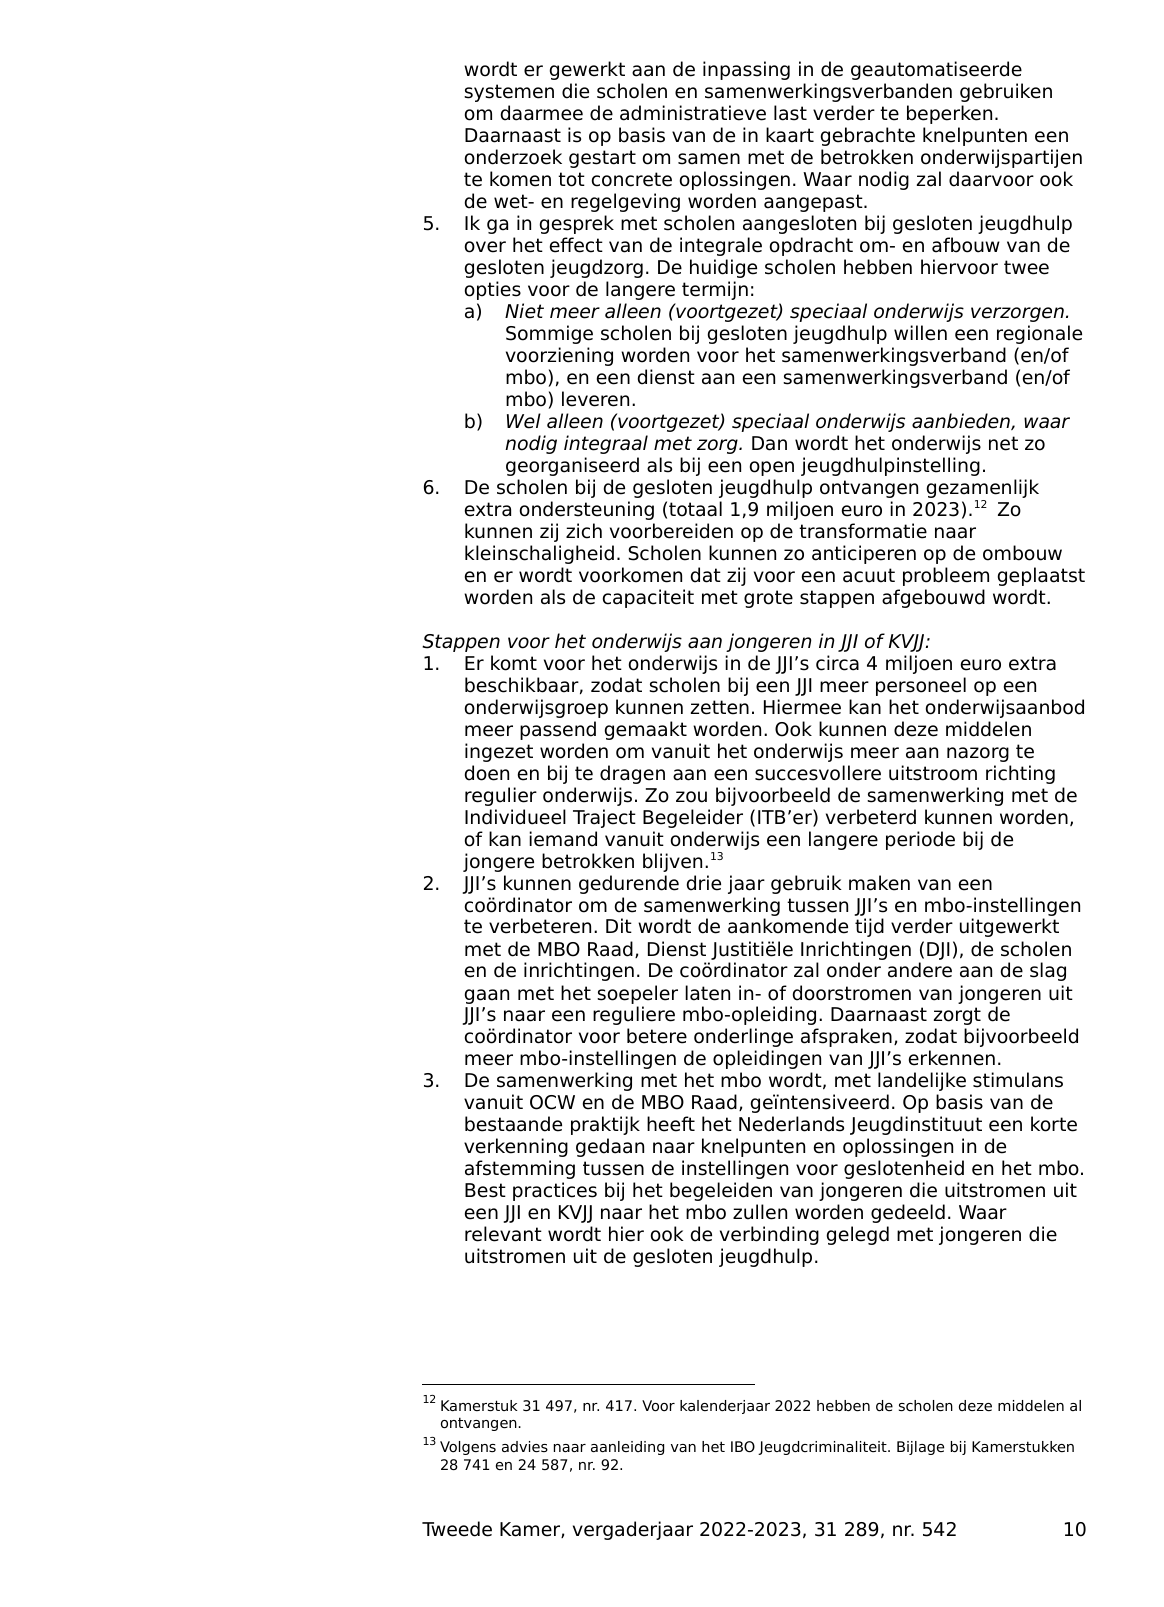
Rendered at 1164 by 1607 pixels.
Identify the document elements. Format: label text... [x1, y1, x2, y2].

text 2. JJI’s kunnen gedurende drie jaar gebruik maken van een coördinator om de samenwerking tussen JJI’s en mbo-instellingen te verbeteren. Dit wordt de aankomende tijd verder uitgewerkt met de MBO Raad, Dienst Justitiële Inrichtingen (DJI), de scholen en de inrichtingen. De coördinator zal onder andere aan de slag gaan met het soepeler laten in- of doorstromen van jongeren uit JJI’s naar een reguliere mbo-opleiding. Daarnaast zorgt de coördinator voor betere onderlinge afspraken, zodat bijvoorbeeld meer mbo-instellingen de opleidingen van JJI’s erkennen. [422, 872, 1087, 1070]
text Volgens advies naar aanleiding van het IBO Jeugdcriminaliteit. Bijlage bij Kamerstukken 28 741 en 24 587, nr. 92. [422, 1435, 1087, 1474]
subtitle Stappen voor het onderwijs aan jongeren in JJI of KVJJ: [422, 631, 1087, 653]
text b) Wel alleen (voortgezet) speciaal onderwijs aanbieden, waar nodig integraal met zorg. Dan wordt het onderwijs net zo georganiseerd als bij een open jeugdhulpinstelling. [464, 411, 1087, 477]
text Kamerstuk 31 497, nr. 417. Voor kalenderjaar 2022 hebben de scholen deze middelen al ontvangen. [422, 1393, 1087, 1432]
text a) Niet meer alleen (voortgezet) speciaal onderwijs verzorgen. Sommige scholen bij gesloten jeugdhulp willen een regionale voorziening worden voor het samenwerkingsverband (en/of mbo), en een dienst aan een samenwerkingsverband (en/of mbo) leveren. [464, 301, 1087, 411]
text 3. De samenwerking met het mbo wordt, met landelijke stimulans vanuit OCW en de MBO Raad, geïntensiveerd. Op basis van de bestaande praktijk heeft het Nederlands Jeugdinstituut een korte verkenning gedaan naar knelpunten en oplossingen in de afstemming tussen de instellingen voor geslotenheid en het mbo. Best practices bij het begeleiden van jongeren die uitstromen uit een JJI en KVJJ naar het mbo zullen worden gedeeld. Waar relevant wordt hier ook de verbinding gelegd met jongeren die uitstromen uit de gesloten jeugdhulp. [422, 1070, 1087, 1268]
text 6. De scholen bij de gesloten jeugdhulp ontvangen gezamenlijk extra ondersteuning (totaal 1,9 miljoen euro in 2023). Zo kunnen zij zich voorbereiden op de transformatie naar kleinschaligheid. Scholen kunnen zo anticiperen op de ombouw en er wordt voorkomen dat zij voor een acuut probleem geplaatst worden als de capaciteit met grote stappen afgebouwd wordt. [422, 477, 1087, 608]
text 5. Ik ga in gesprek met scholen aangesloten bij gesloten jeugdhulp over het effect van de integrale opdracht om- en afbouw van de gesloten jeugdzorg. De huidige scholen hebben hiervoor twee opties voor de langere termijn: [422, 213, 1087, 301]
text 1. Er komt voor het onderwijs in de JJI’s circa 4 miljoen euro extra beschikbaar, zodat scholen bij een JJI meer personeel op een onderwijsgroep kunnen zetten. Hiermee kan het onderwijsaanbod meer passend gemaakt worden. Ook kunnen deze middelen ingezet worden om vanuit het onderwijs meer aan nazorg te doen en bij te dragen aan een succesvollere uitstroom richting regulier onderwijs. Zo zou bijvoorbeeld de samenwerking met de Individueel Traject Begeleider (ITB’er) verbeterd kunnen worden, of kan iemand vanuit onderwijs een langere periode bij de jongere betrokken blijven. [422, 653, 1087, 872]
text wordt er gewerkt aan de inpassing in de geautomatiseerde systemen die scholen en samenwerkingsverbanden gebruiken om daarmee de administratieve last verder te beperken. Daarnaast is op basis van de in kaart gebrachte knelpunten een onderzoek gestart om samen met de betrokken onderwijspartijen te komen tot concrete oplossingen. Waar nodig zal daarvoor ook de wet- en regelgeving worden aangepast. [422, 59, 1087, 213]
